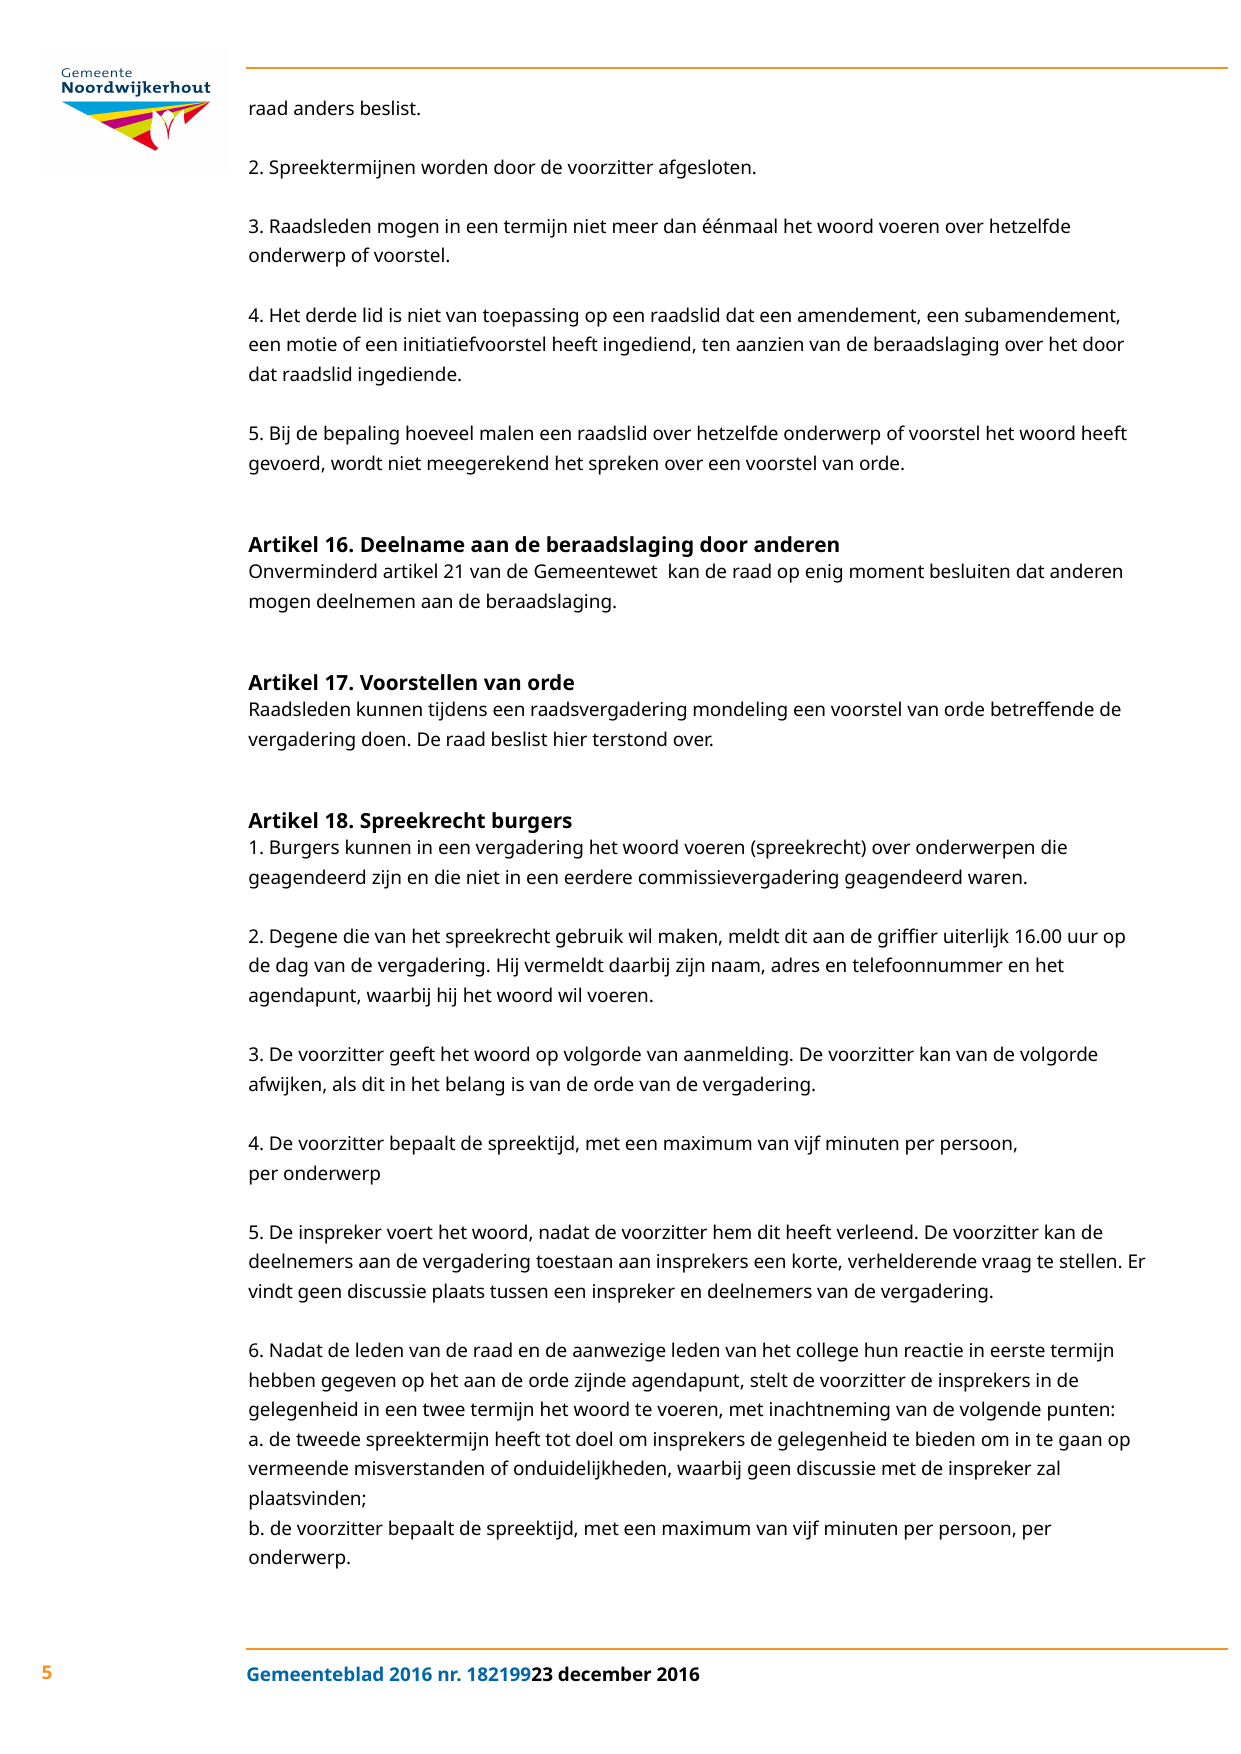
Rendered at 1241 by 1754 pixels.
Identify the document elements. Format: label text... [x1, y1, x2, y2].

text 4. Het derde lid is niet van toepassing op een raadslid dat een amendement, een subamendement, een motie of een initiatiefvoorstel heeft ingediend, ten aanzien van de beraadslaging over het door dat raadslid ingediende. [248, 302, 1152, 387]
text Raadsleden kunnen tijdens een raadsvergadering mondeling een voorstel van orde betreffende de vergadering doen. De raad beslist hier terstond over. [248, 696, 1152, 752]
text 2. Degene die van het spreekrecht gebruik wil maken, meldt dit aan de griffier uiterlijk 16.00 uur op de dag van de vergadering. Hij vermeldt daarbij zijn naam, adres en telefoonnummer en het agendapunt, waarbij hij het woord wil voeren. [248, 923, 1152, 1008]
text Artikel 17. Voorstellen van orde [248, 668, 1152, 696]
text Artikel 18. Spreekrecht burgers [248, 806, 1152, 834]
text raad anders beslist. [248, 95, 1152, 121]
text 2. Spreektermijnen worden door de voorzitter afgesloten. [248, 154, 1152, 180]
text 3. Raadsleden mogen in een termijn niet meer dan éénmaal het woord voeren over hetzelfde onderwerp of voorstel. [248, 213, 1152, 268]
text 5. Bij de bepaling hoeveel malen een raadslid over hetzelfde onderwerp of voorstel het woord heeft gevoerd, wordt niet meegerekend het spreken over een voorstel van orde. [248, 420, 1152, 476]
text b. de voorzitter bepaalt de spreektijd, met een maximum van vijf minuten per persoon, per onderwerp. [248, 1515, 1152, 1570]
text Onverminderd artikel 21 van de Gemeentewet kan de raad op enig moment besluiten dat anderen mogen deelnemen aan de beraadslaging. [248, 558, 1152, 613]
text 1. Burgers kunnen in een vergadering het woord voeren (spreekrecht) over onderwerpen die geagendeerd zijn en die niet in een eerdere commissievergadering geagendeerd waren. [248, 834, 1152, 889]
text a. de tweede spreektermijn heeft tot doel om insprekers de gelegenheid te bieden om in te gaan op vermeende misverstanden of onduidelijkheden, waarbij geen discussie met de inspreker zal plaatsvinden; [248, 1426, 1152, 1511]
text 5. De inspreker voert het woord, nadat de voorzitter hem dit heeft verleend. De voorzitter kan de deelnemers aan de vergadering toestaan aan insprekers een korte, verhelderende vraag te stellen. Er vindt geen discussie plaats tussen een inspreker en deelnemers van de vergadering. [248, 1219, 1152, 1304]
text Artikel 16. Deelname aan de beraadslaging door anderen [248, 530, 1152, 558]
text 3. De voorzitter geeft het woord op volgorde van aanmelding. De voorzitter kan van de volgorde afwijken, als dit in het belang is van de orde van de vergadering. [248, 1041, 1152, 1097]
picture [41, 47, 231, 172]
text 6. Nadat de leden van de raad en de aanwezige leden van het college hun reactie in eerste termijn hebben gegeven op het aan de orde zijnde agendapunt, stelt de voorzitter de insprekers in de gelegenheid in een twee termijn het woord te voeren, met inachtneming van de volgende punten: [248, 1337, 1152, 1422]
text 4. De voorzitter bepaalt de spreektijd, met een maximum van vijf minuten per persoon, per onderwerp [248, 1130, 1152, 1185]
